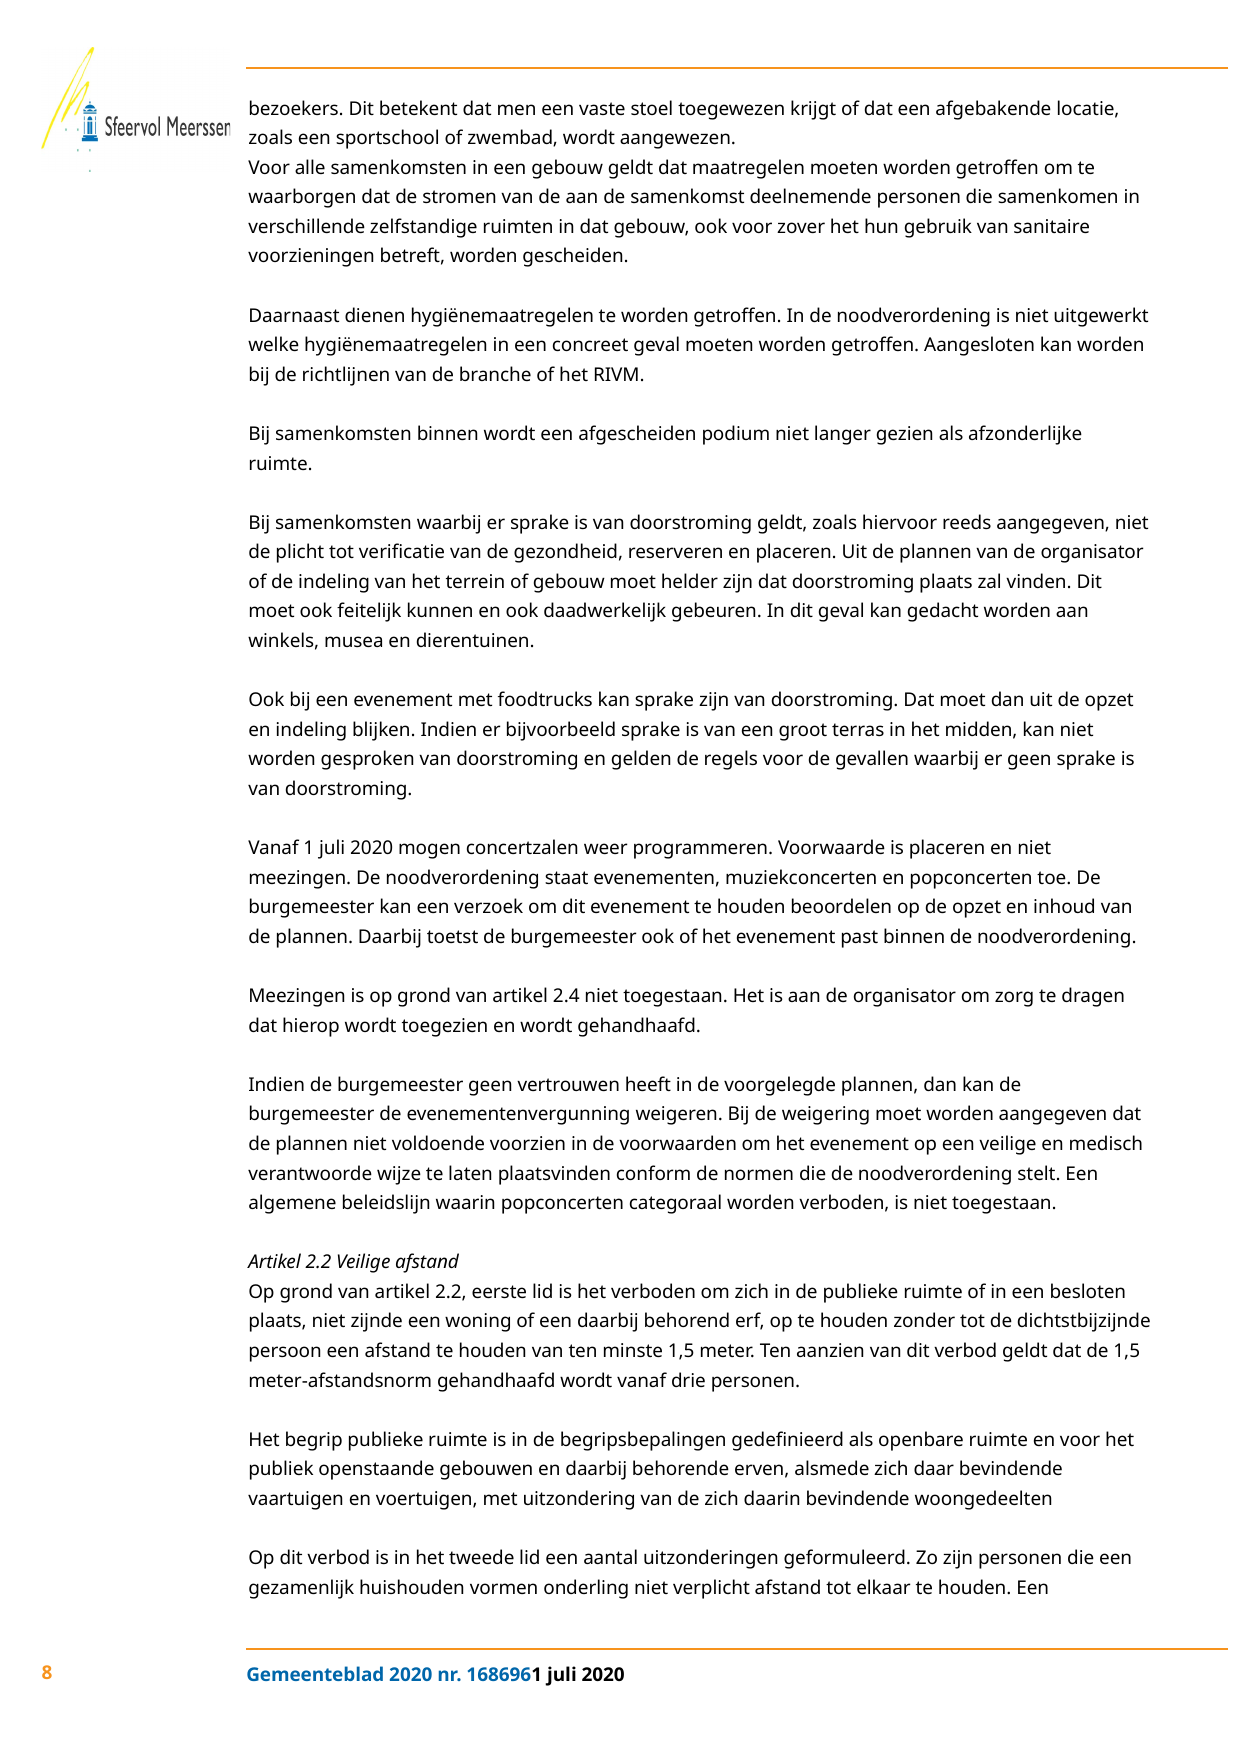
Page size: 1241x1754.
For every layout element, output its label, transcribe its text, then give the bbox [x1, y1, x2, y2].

text Daarnaast dienen hygiënemaatregelen te worden getroffen. In de noodverordening is niet uitgewerkt welke hygiënemaatregelen in een concreet geval moeten worden getroffen. Aangesloten kan worden bij de richtlijnen van de branche of het RIVM. [248, 302, 1152, 387]
text Voor alle samenkomsten in een gebouw geldt dat maatregelen moeten worden getroffen om te waarborgen dat de stromen van de aan de samenkomst deelnemende personen die samenkomen in verschillende zelfstandige ruimten in dat gebouw, ook voor zover het hun gebruik van sanitaire voorzieningen betreft, worden gescheiden. [248, 154, 1152, 268]
text Indien de burgemeester geen vertrouwen heeft in de voorgelegde plannen, dan kan de burgemeester de evenementenvergunning weigeren. Bij de weigering moet worden aangegeven dat de plannen niet voldoende voorzien in de voorwaarden om het evenement op een veilige en medisch verantwoorde wijze te laten plaatsvinden conform de normen die de noodverordening stelt. Een algemene beleidslijn waarin popconcerten categoraal worden verboden, is niet toegestaan. [248, 1071, 1152, 1215]
text Op dit verbod is in het tweede lid een aantal uitzonderingen geformuleerd. Zo zijn personen die een gezamenlijk huishouden vormen onderling niet verplicht afstand tot elkaar te houden. Een [248, 1544, 1152, 1600]
text bezoekers. Dit betekent dat men een vaste stoel toegewezen krijgt of dat een afgebakende locatie, zoals een sportschool of zwembad, wordt aangewezen. [248, 95, 1152, 150]
text Vanaf 1 juli 2020 mogen concertzalen weer programmeren. Voorwaarde is placeren en niet meezingen. De noodverordening staat evenementen, muziekconcerten en popconcerten toe. De burgemeester kan een verzoek om dit evenement te houden beoordelen op de opzet en inhoud van de plannen. Daarbij toetst de burgemeester ook of het evenement past binnen de noodverordening. [248, 834, 1152, 949]
text Bij samenkomsten waarbij er sprake is van doorstroming geldt, zoals hiervoor reeds aangegeven, niet de plicht tot verificatie van de gezondheid, reserveren en placeren. Uit de plannen van de organisator of de indeling van het terrein of gebouw moet helder zijn dat doorstroming plaats zal vinden. Dit moet ook feitelijk kunnen en ook daadwerkelijk gebeuren. In dit geval kan gedacht worden aan winkels, musea en dierentuinen. [248, 509, 1152, 653]
text Artikel 2.2 Veilige afstand [248, 1248, 1152, 1274]
text Op grond van artikel 2.2, eerste lid is het verboden om zich in de publieke ruimte of in een besloten plaats, niet zijnde een woning of een daarbij behorend erf, op te houden zonder tot de dichtstbijzijnde persoon een afstand te houden van ten minste 1,5 meter. Ten aanzien van dit verbod geldt dat de 1,5 meter-afstandsnorm gehandhaafd wordt vanaf drie personen. [248, 1278, 1152, 1393]
picture [41, 47, 231, 172]
text Het begrip publieke ruimte is in de begripsbepalingen gedefinieerd als openbare ruimte en voor het publiek openstaande gebouwen en daarbij behorende erven, alsmede zich daar bevindende vaartuigen en voertuigen, met uitzondering van de zich daarin bevindende woongedeelten [248, 1426, 1152, 1511]
text Bij samenkomsten binnen wordt een afgescheiden podium niet langer gezien als afzonderlijke ruimte. [248, 420, 1152, 476]
text Ook bij een evenement met foodtrucks kan sprake zijn van doorstroming. Dat moet dan uit de opzet en indeling blijken. Indien er bijvoorbeeld sprake is van een groot terras in het midden, kan niet worden gesproken van doorstroming en gelden de regels voor de gevallen waarbij er geen sprake is van doorstroming. [248, 686, 1152, 801]
text Meezingen is op grond van artikel 2.4 niet toegestaan. Het is aan de organisator om zorg te dragen dat hierop wordt toegezien en wordt gehandhaafd. [248, 982, 1152, 1038]
